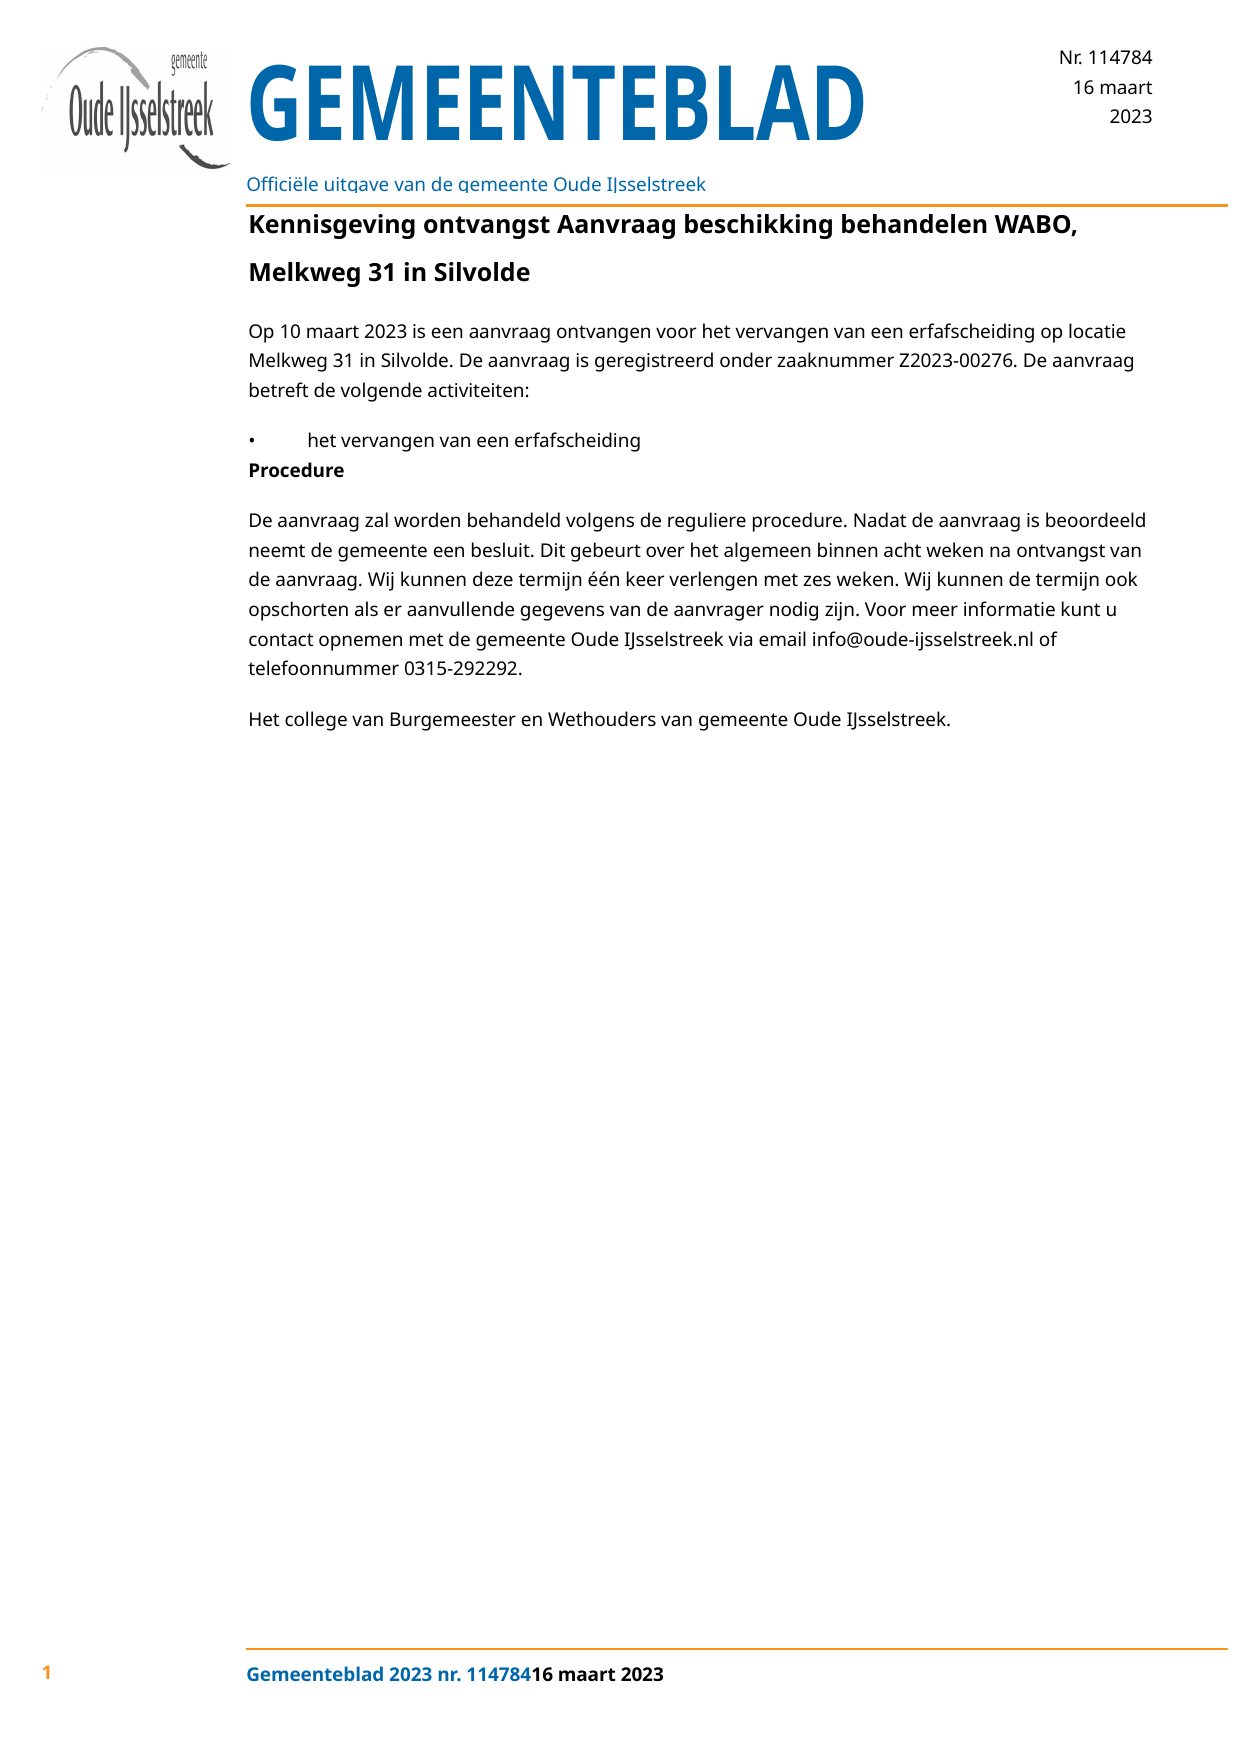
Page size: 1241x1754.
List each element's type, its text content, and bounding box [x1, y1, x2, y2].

text Kennisgeving ontvangst Aanvraag beschikking behandelen WABO, Melkweg 31 in Silvolde [248, 207, 1152, 288]
picture [41, 47, 231, 172]
text Het college van Burgemeester en Wethouders van gemeente Oude IJsselstreek. [248, 706, 1152, 732]
text De aanvraag zal worden behandeld volgens de reguliere procedure. Nadat de aanvraag is beoordeeld neemt de gemeente een besluit. Dit gebeurt over het algemeen binnen acht weken na ontvangst van de aanvraag. Wij kunnen deze termijn één keer verlengen met zes weken. Wij kunnen de termijn ook opschorten als er aanvullende gegevens van de aanvrager nodig zijn. Voor meer informatie kunt u contact opnemen met de gemeente Oude IJsselstreek via email info@oude-ijsselstreek.nl of telefoonnummer 0315-292292. [248, 507, 1152, 681]
text Op 10 maart 2023 is een aanvraag ontvangen voor het vervangen van een erfafscheiding op locatie Melkweg 31 in Silvolde. De aanvraag is geregistreerd onder zaaknummer Z2023-00276. De aanvraag betreft de volgende activiteiten: [248, 318, 1152, 403]
text Procedure [248, 457, 1152, 483]
list het vervangen van een erfafscheiding [248, 427, 1152, 453]
